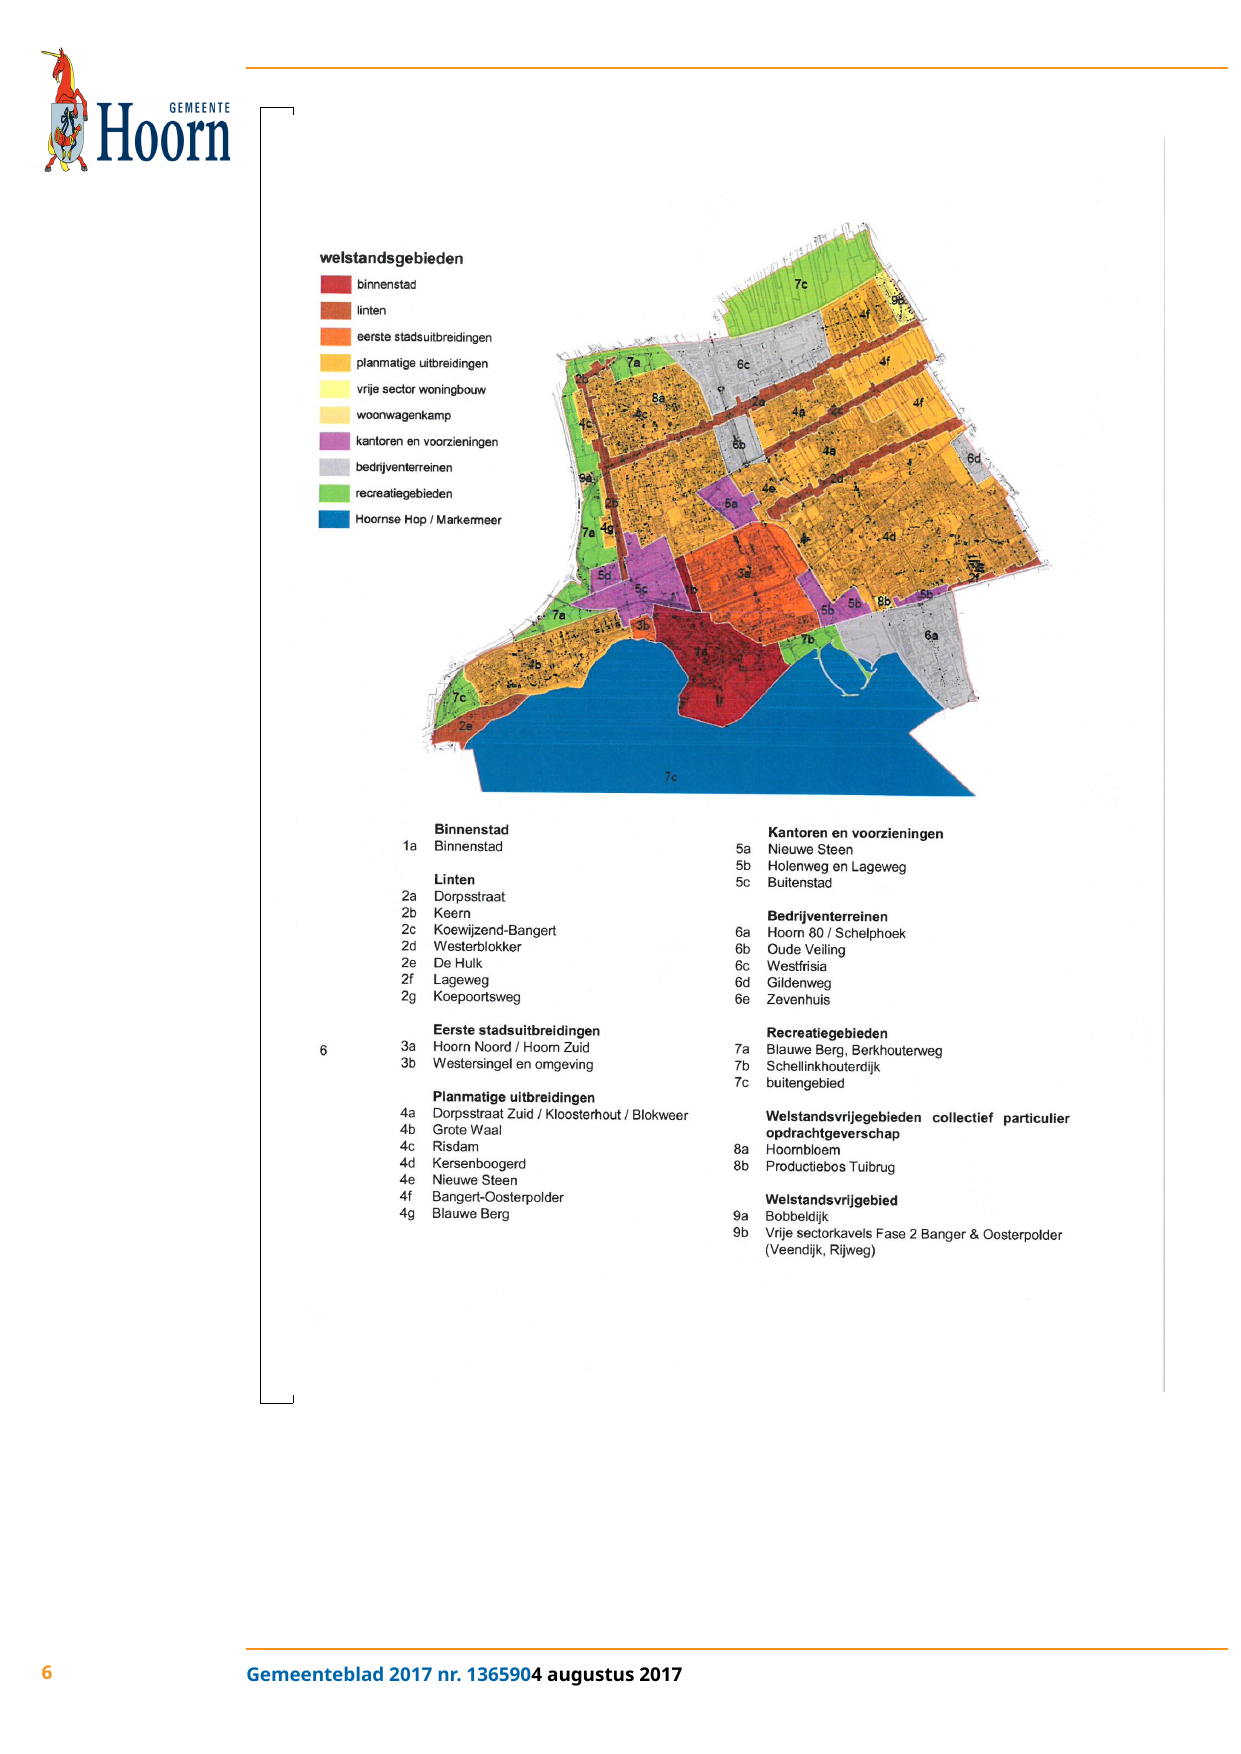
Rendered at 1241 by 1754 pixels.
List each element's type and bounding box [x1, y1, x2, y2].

picture [41, 47, 231, 172]
picture [268, 115, 1173, 1395]
